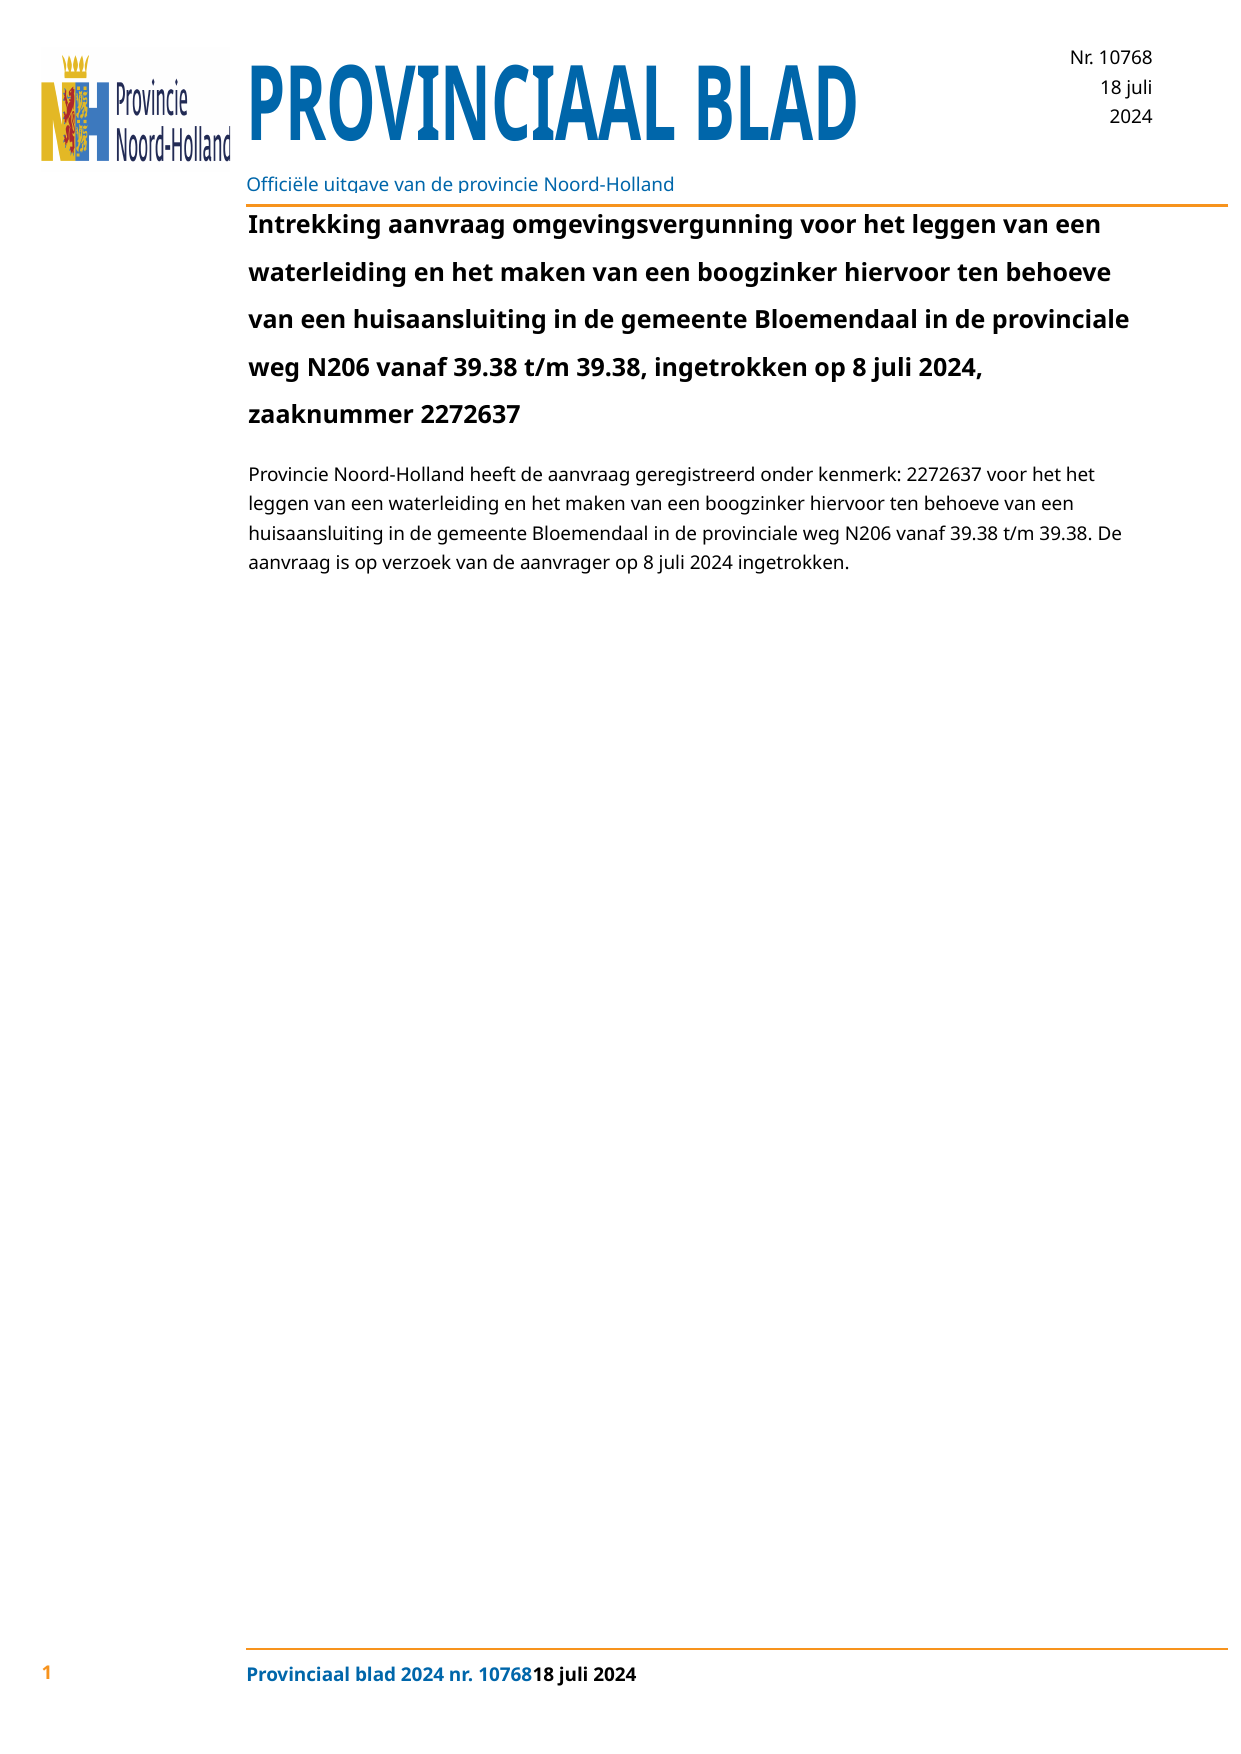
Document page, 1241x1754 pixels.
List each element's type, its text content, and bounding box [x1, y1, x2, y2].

text Provincie Noord-Holland heeft de aanvraag geregistreerd onder kenmerk: 2272637 voor het het leggen van een waterleiding en het maken van een boogzinker hiervoor ten behoeve van een huisaansluiting in de gemeente Bloemendaal in de provinciale weg N206 vanaf 39.38 t/m 39.38. De aanvraag is op verzoek van de aanvrager op 8 juli 2024 ingetrokken. [248, 461, 1152, 575]
picture [41, 47, 231, 172]
text Intrekking aanvraag omgevingsvergunning voor het leggen van een waterleiding en het maken van een boogzinker hiervoor ten behoeve van een huisaansluiting in de gemeente Bloemendaal in de provinciale weg N206 vanaf 39.38 t/m 39.38, ingetrokken op 8 juli 2024, zaaknummer 2272637 [248, 207, 1152, 431]
